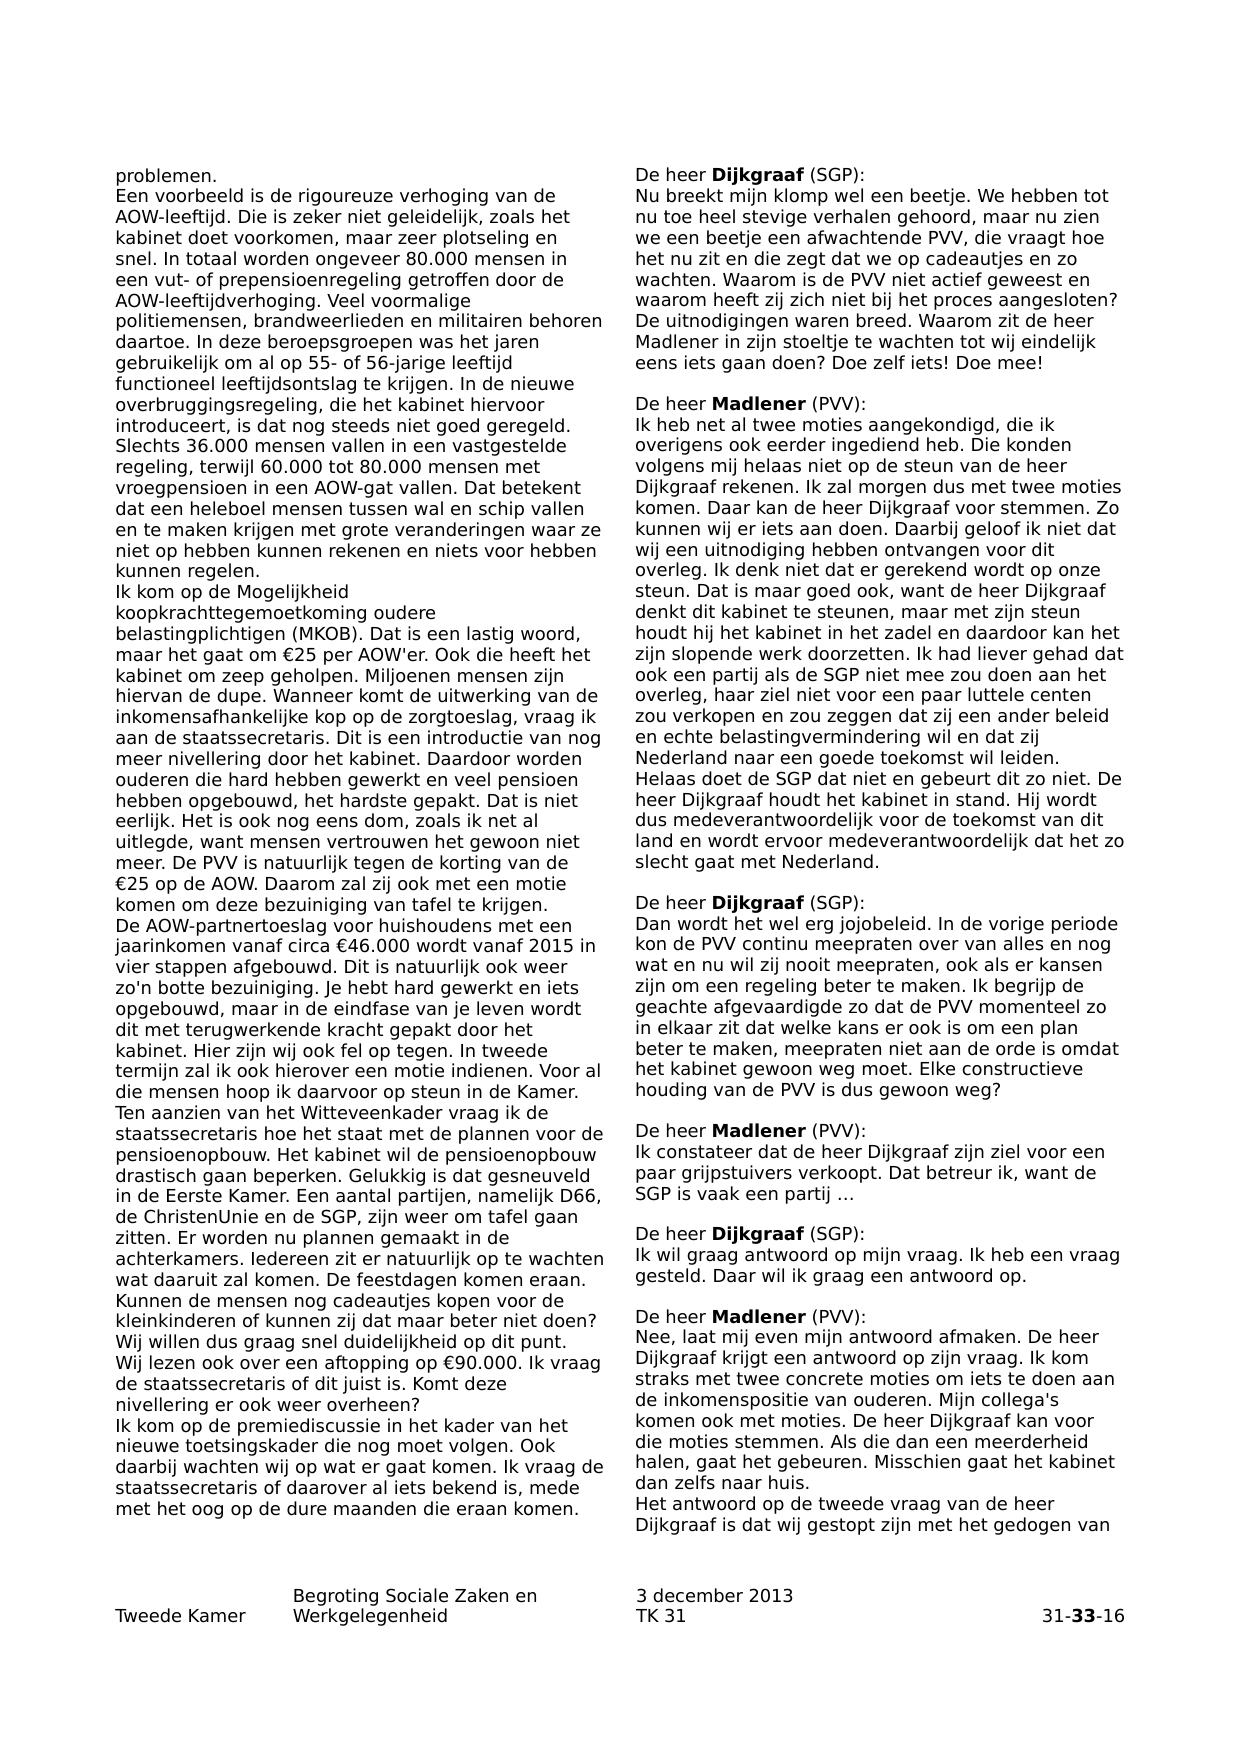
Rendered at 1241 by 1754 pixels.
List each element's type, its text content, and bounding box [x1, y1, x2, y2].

text De heer Dijkgraaf (SGP): [635, 1224, 1125, 1245]
text Nee, laat mij even mijn antwoord afmaken. De heer Dijkgraaf krijgt een antwoord op zijn vraag. Ik kom straks met twee concrete moties om iets te doen aan de inkomenspositie van ouderen. Mijn collega's komen ook met moties. De heer Dijkgraaf kan voor die moties stemmen. Als die dan een meerderheid halen, gaat het gebeuren. Misschien gaat het kabinet dan zelfs naar huis. [635, 1327, 1125, 1494]
text Ik constateer dat de heer Dijkgraaf zijn ziel voor een paar grijpstuivers verkoopt. Dat betreur ik, want de SGP is vaak een partij … [635, 1142, 1125, 1204]
text Ten aanzien van het Witteveenkader vraag ik de staatssecretaris hoe het staat met de plannen voor de pensioenopbouw. Het kabinet wil de pensioenopbouw drastisch gaan beperken. Gelukkig is dat gesneuveld in de Eerste Kamer. Een aantal partijen, namelijk D66, de ChristenUnie en de SGP, zijn weer om tafel gaan zitten. Er worden nu plannen gemaakt in de achterkamers. Iedereen zit er natuurlijk op te wachten wat daaruit zal komen. De feestdagen komen eraan. Kunnen de mensen nog cadeautjes kopen voor de kleinkinderen of kunnen zij dat maar beter niet doen? Wij willen dus graag snel duidelijkheid op dit punt. [115, 1103, 605, 1353]
text De AOW-partnertoeslag voor huishoudens met een jaarinkomen vanaf circa €46.000 wordt vanaf 2015 in vier stappen afgebouwd. Dit is natuurlijk ook weer zo'n botte bezuiniging. Je hebt hard gewerkt en iets opgebouwd, maar in de eindfase van je leven wordt dit met terugwerkende kracht gepakt door het kabinet. Hier zijn wij ook fel op tegen. In tweede termijn zal ik ook hierover een motie indienen. Voor al die mensen hoop ik daarvoor op steun in de Kamer. [115, 915, 605, 1103]
text Nu breekt mijn klomp wel een beetje. We hebben tot nu toe heel stevige verhalen gehoord, maar nu zien we een beetje een afwachtende PVV, die vraagt hoe het nu zit en die zegt dat we op cadeautjes en zo wachten. Waarom is de PVV niet actief geweest en waarom heeft zij zich niet bij het proces aangesloten? De uitnodigingen waren breed. Waarom zit de heer Madlener in zijn stoeltje te wachten tot wij eindelijk eens iets gaan doen? Doe zelf iets! Doe mee! [635, 186, 1125, 373]
text problemen. [115, 165, 605, 186]
text De heer Madlener (PVV): [635, 393, 1125, 414]
text Een voorbeeld is de rigoureuze verhoging van de AOW-leeftijd. Die is zeker niet geleidelijk, zoals het kabinet doet voorkomen, maar zeer plotseling en snel. In totaal worden ongeveer 80.000 mensen in een vut- of prepensioenregeling getroffen door de AOW-leeftijdverhoging. Veel voormalige politiemensen, brandweerlieden en militairen behoren daartoe. In deze beroepsgroepen was het jaren gebruikelijk om al op 55- of 56-jarige leeftijd functioneel leeftijdsontslag te krijgen. In de nieuwe overbruggingsregeling, die het kabinet hiervoor introduceert, is dat nog steeds niet goed geregeld. Slechts 36.000 mensen vallen in een vastgestelde regeling, terwijl 60.000 tot 80.000 mensen met vroegpensioen in een AOW-gat vallen. Dat betekent dat een heleboel mensen tussen wal en schip vallen en te maken krijgen met grote veranderingen waar ze niet op hebben kunnen rekenen en niets voor hebben kunnen regelen. [115, 186, 605, 582]
text De heer Madlener (PVV): [635, 1121, 1125, 1142]
text De heer Dijkgraaf (SGP): [635, 893, 1125, 913]
text De heer Dijkgraaf (SGP): [635, 165, 1125, 186]
text Dan wordt het wel erg jojobeleid. In de vorige periode kon de PVV continu meepraten over van alles en nog wat en nu wil zij nooit meepraten, ook als er kansen zijn om een regeling beter te maken. Ik begrijp de geachte afgevaardigde zo dat de PVV momenteel zo in elkaar zit dat welke kans er ook is om een plan beter te maken, meepraten niet aan de orde is omdat het kabinet gewoon weg moet. Elke constructieve houding van de PVV is dus gewoon weg? [635, 913, 1125, 1101]
text De heer Madlener (PVV): [635, 1306, 1125, 1327]
text Ik wil graag antwoord op mijn vraag. Ik heb een vraag gesteld. Daar wil ik graag een antwoord op. [635, 1245, 1125, 1286]
text Ik kom op de Mogelijkheid koopkrachttegemoetkoming oudere belastingplichtigen (MKOB). Dat is een lastig woord, maar het gaat om €25 per AOW'er. Ook die heeft het kabinet om zeep geholpen. Miljoenen mensen zijn hiervan de dupe. Wanneer komt de uitwerking van de inkomensafhankelijke kop op de zorgtoeslag, vraag ik aan de staatssecretaris. Dit is een introductie van nog meer nivellering door het kabinet. Daardoor worden ouderen die hard hebben gewerkt en veel pensioen hebben opgebouwd, het hardste gepakt. Dat is niet eerlijk. Het is ook nog eens dom, zoals ik net al uitlegde, want mensen vertrouwen het gewoon niet meer. De PVV is natuurlijk tegen de korting van de €25 op de AOW. Daarom zal zij ook met een motie komen om deze bezuiniging van tafel te krijgen. [115, 582, 605, 915]
text Wij lezen ook over een aftopping op €90.000. Ik vraag de staatssecretaris of dit juist is. Komt deze nivellering er ook weer overheen? [115, 1353, 605, 1415]
text Het antwoord op de tweede vraag van de heer Dijkgraaf is dat wij gestopt zijn met het gedogen van [635, 1494, 1125, 1536]
text Ik heb net al twee moties aangekondigd, die ik overigens ook eerder ingediend heb. Die konden volgens mij helaas niet op de steun van de heer Dijkgraaf rekenen. Ik zal morgen dus met twee moties komen. Daar kan de heer Dijkgraaf voor stemmen. Zo kunnen wij er iets aan doen. Daarbij geloof ik niet dat wij een uitnodiging hebben ontvangen voor dit overleg. Ik denk niet dat er gerekend wordt op onze steun. Dat is maar goed ook, want de heer Dijkgraaf denkt dit kabinet te steunen, maar met zijn steun houdt hij het kabinet in het zadel en daardoor kan het zijn slopende werk doorzetten. Ik had liever gehad dat ook een partij als de SGP niet mee zou doen aan het overleg, haar ziel niet voor een paar luttele centen zou verkopen en zou zeggen dat zij een ander beleid en echte belastingvermindering wil en dat zij Nederland naar een goede toekomst wil leiden. Helaas doet de SGP dat niet en gebeurt dit zo niet. De heer Dijkgraaf houdt het kabinet in stand. Hij wordt dus medeverantwoordelijk voor de toekomst van dit land en wordt ervoor medeverantwoordelijk dat het zo slecht gaat met Nederland. [635, 414, 1125, 873]
text Ik kom op de premiediscussie in het kader van het nieuwe toetsingskader die nog moet volgen. Ook daarbij wachten wij op wat er gaat komen. Ik vraag de staatssecretaris of daarover al iets bekend is, mede met het oog op de dure maanden die eraan komen. [115, 1415, 605, 1519]
